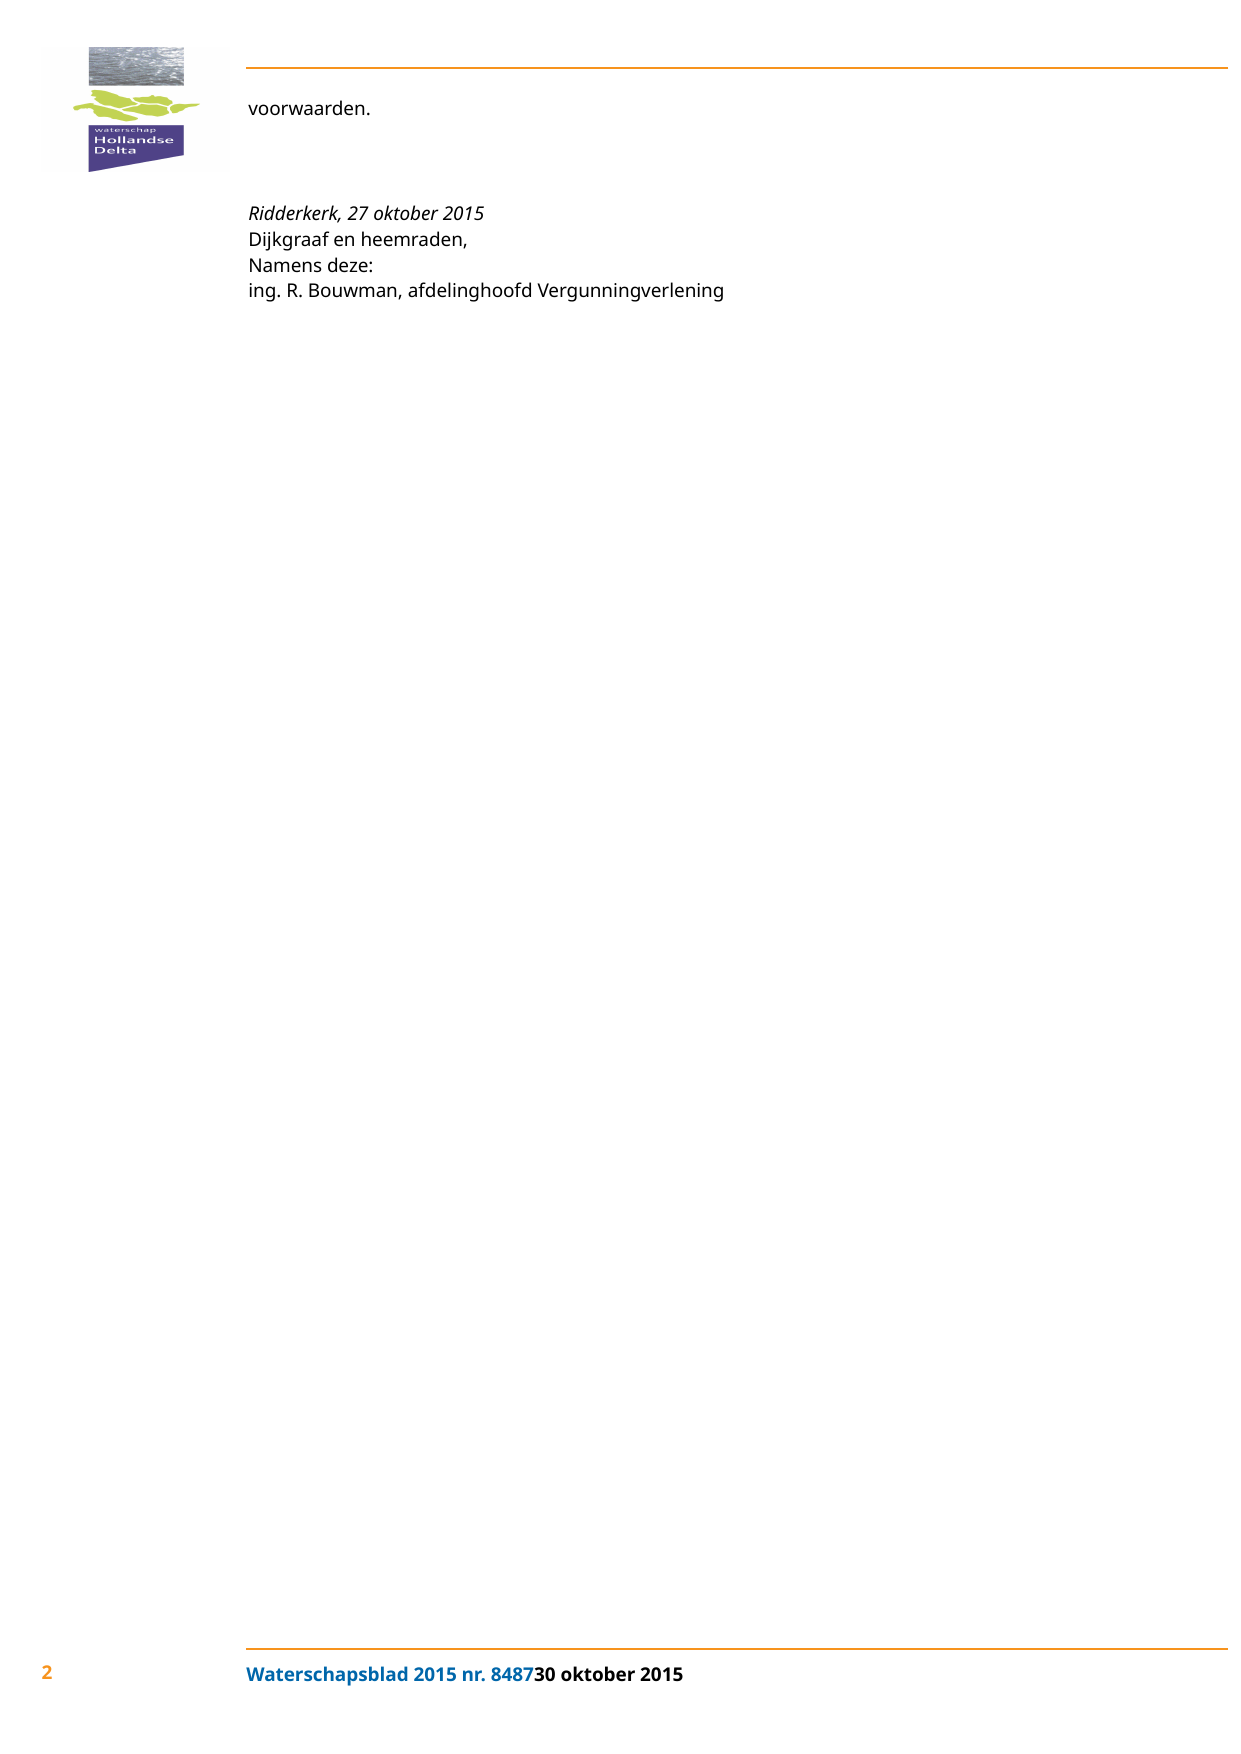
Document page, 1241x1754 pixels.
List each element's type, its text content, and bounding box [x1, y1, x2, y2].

picture [41, 47, 231, 172]
text Dijkgraaf en heemraden, [248, 226, 1152, 252]
text Ridderkerk, 27 oktober 2015 [248, 201, 1152, 226]
text ing. R. Bouwman, afdelinghoofd Vergunningverlening [248, 278, 1152, 303]
text voorwaarden. [248, 95, 1152, 121]
text Namens deze: [248, 252, 1152, 278]
